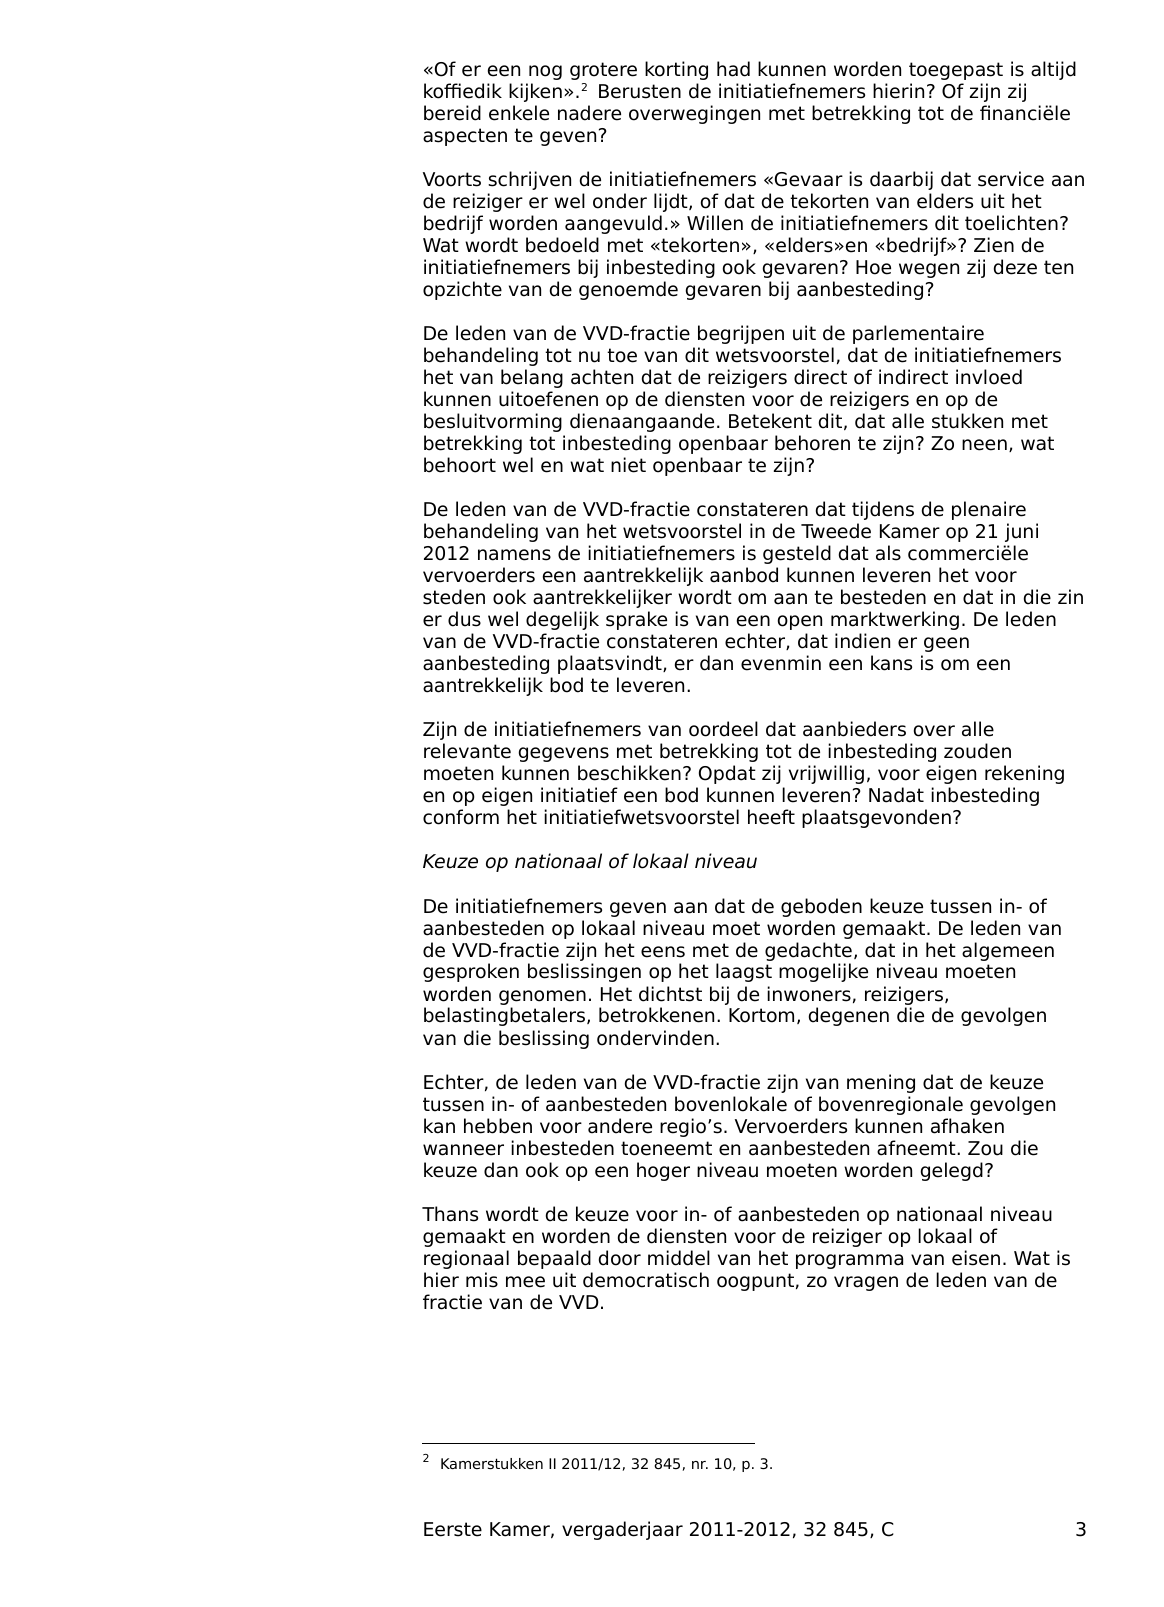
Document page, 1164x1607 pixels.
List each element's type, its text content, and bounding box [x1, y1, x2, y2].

text Kamerstukken II 2011/12, 32 845, nr. 10, p. 3. [422, 1452, 1087, 1474]
text De initiatiefnemers geven aan dat de geboden keuze tussen in- of aanbesteden op lokaal niveau moet worden gemaakt. De leden van de VVD-fractie zijn het eens met de gedachte, dat in het algemeen gesproken beslissingen op het laagst mogelijke niveau moeten worden genomen. Het dichtst bij de inwoners, reizigers, belastingbetalers, betrokkenen. Kortom, degenen die de gevolgen van die beslissing ondervinden. [422, 896, 1087, 1049]
subtitle Keuze op nationaal of lokaal niveau [422, 851, 1087, 873]
text Thans wordt de keuze voor in- of aanbesteden op nationaal niveau gemaakt en worden de diensten voor de reiziger op lokaal of regionaal bepaald door middel van het programma van eisen. Wat is hier mis mee uit democratisch oogpunt, zo vragen de leden van de fractie van de VVD. [422, 1204, 1087, 1313]
text De leden van de VVD-fractie begrijpen uit de parlementaire behandeling tot nu toe van dit wetsvoorstel, dat de initiatiefnemers het van belang achten dat de reizigers direct of indirect invloed kunnen uitoefenen op de diensten voor de reizigers en op de besluitvorming dienaangaande. Betekent dit, dat alle stukken met betrekking tot inbesteding openbaar behoren te zijn? Zo neen, wat behoort wel en wat niet openbaar te zijn? [422, 323, 1087, 477]
text Voorts schrijven de initiatiefnemers «Gevaar is daarbij dat service aan de reiziger er wel onder lijdt, of dat de tekorten van elders uit het bedrijf worden aangevuld.» Willen de initiatiefnemers dit toelichten? Wat wordt bedoeld met «tekorten», «elders»en «bedrijf»? Zien de initiatiefnemers bij inbesteding ook gevaren? Hoe wegen zij deze ten opzichte van de genoemde gevaren bij aanbesteding? [422, 169, 1087, 301]
text Echter, de leden van de VVD-fractie zijn van mening dat de keuze tussen in- of aanbesteden bovenlokale of bovenregionale gevolgen kan hebben voor andere regio’s. Vervoerders kunnen afhaken wanneer inbesteden toeneemt en aanbesteden afneemt. Zou die keuze dan ook op een hoger niveau moeten worden gelegd? [422, 1072, 1087, 1181]
text Zijn de initiatiefnemers van oordeel dat aanbieders over alle relevante gegevens met betrekking tot de inbesteding zouden moeten kunnen beschikken? Opdat zij vrijwillig, voor eigen rekening en op eigen initiatief een bod kunnen leveren? Nadat inbesteding conform het initiatiefwetsvoorstel heeft plaatsgevonden? [422, 719, 1087, 829]
text De leden van de VVD-fractie constateren dat tijdens de plenaire behandeling van het wetsvoorstel in de Tweede Kamer op 21 juni 2012 namens de initiatiefnemers is gesteld dat als commerciële vervoerders een aantrekkelijk aanbod kunnen leveren het voor steden ook aantrekkelijker wordt om aan te besteden en dat in die zin er dus wel degelijk sprake is van een open marktwerking. De leden van de VVD-fractie constateren echter, dat indien er geen aanbesteding plaatsvindt, er dan evenmin een kans is om een aantrekkelijk bod te leveren. [422, 499, 1087, 697]
text «Of er een nog grotere korting had kunnen worden toegepast is altijd koffiedik kijken». Berusten de initiatiefnemers hierin? Of zijn zij bereid enkele nadere overwegingen met betrekking tot de financiële aspecten te geven? [422, 59, 1087, 147]
